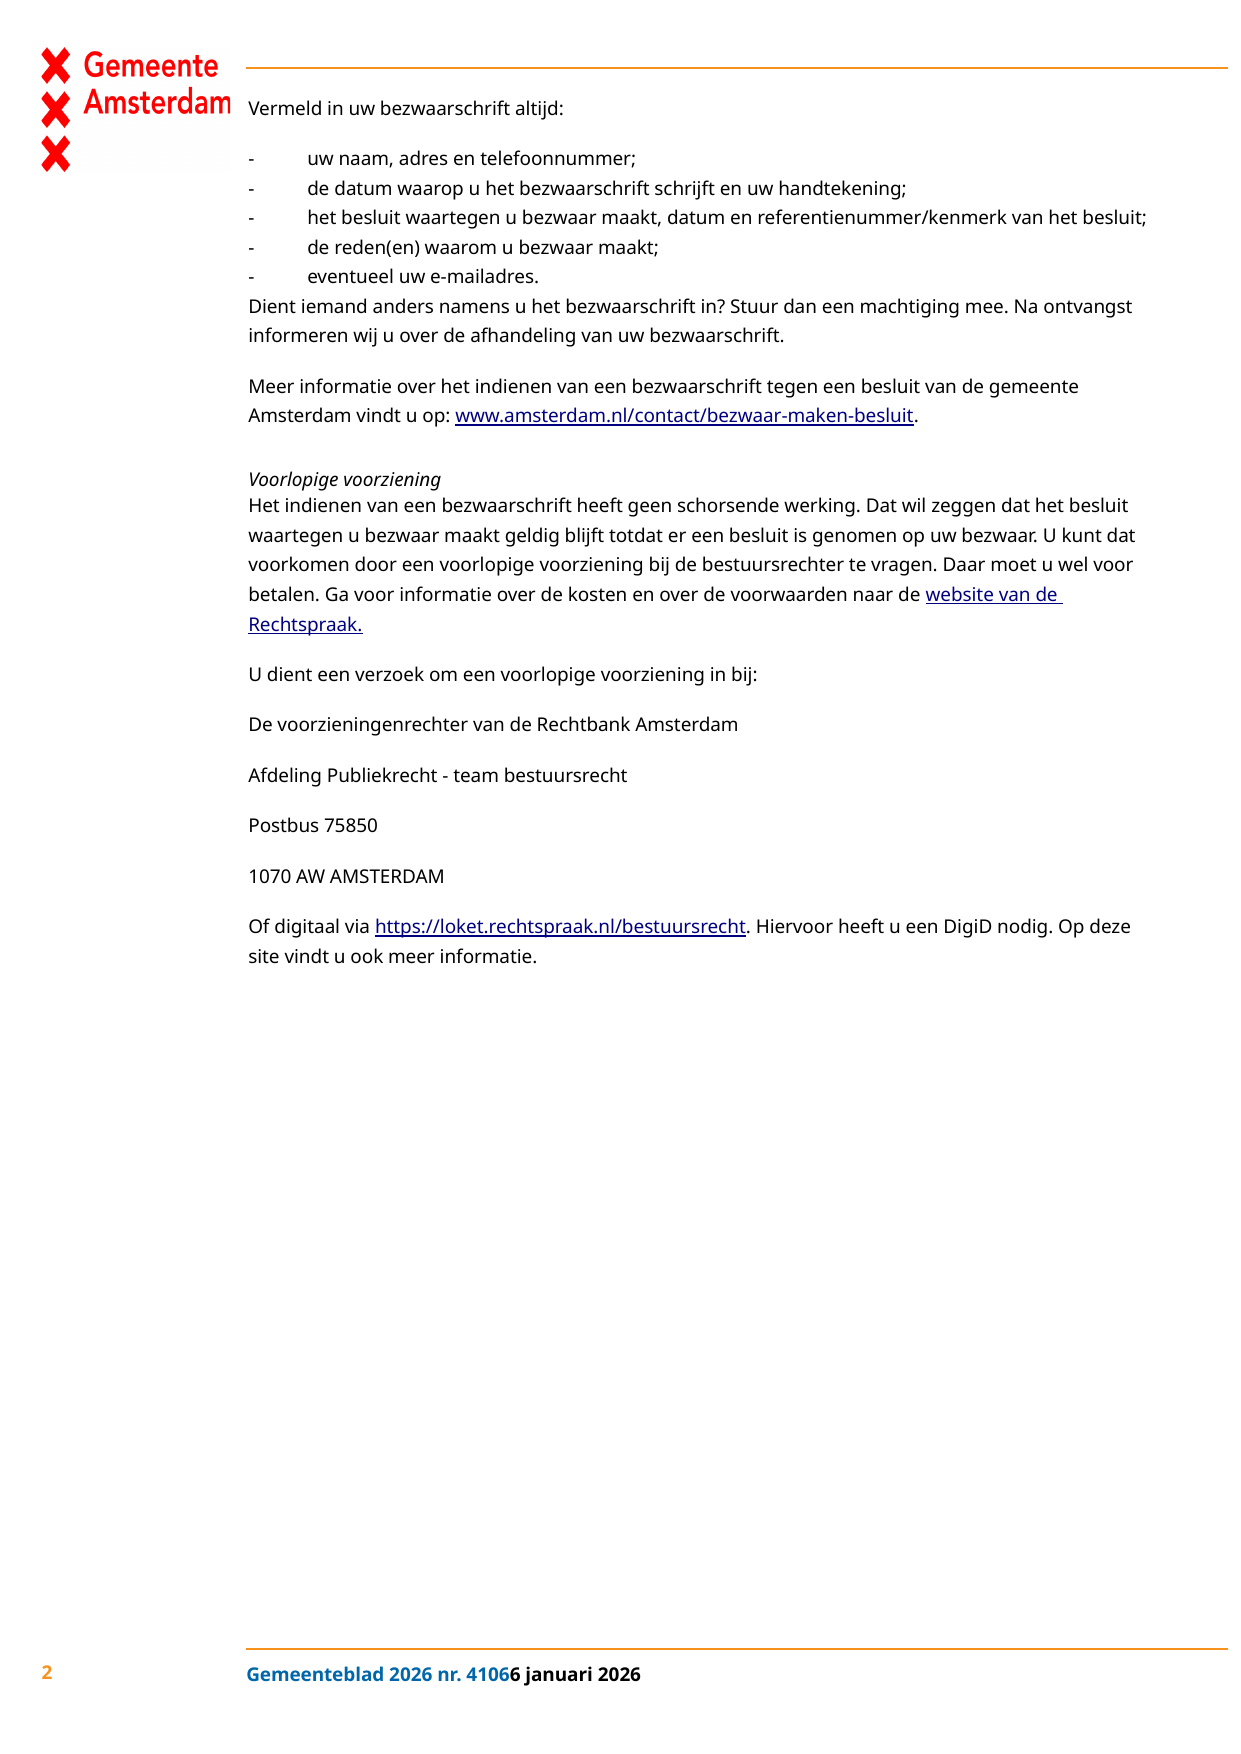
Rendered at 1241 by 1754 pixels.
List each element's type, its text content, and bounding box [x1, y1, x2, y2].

list eventueel uw e-mailadres. [248, 263, 1152, 289]
text Meer informatie over het indienen van een bezwaarschrift tegen een besluit van de gemeente Amsterdam vindt u op: www.amsterdam.nl/contact/bezwaar-maken-besluit. [248, 373, 1152, 428]
text 1070 AW AMSTERDAM [248, 863, 1152, 888]
text De voorzieningenrechter van de Rechtbank Amsterdam [248, 712, 1152, 737]
list de datum waarop u het bezwaarschrift schrijft en uw handtekening; [248, 175, 1152, 201]
list uw naam, adres en telefoonnummer; [248, 145, 1152, 171]
text Voorlopige voorziening [248, 467, 1152, 492]
list het besluit waartegen u bezwaar maakt, datum en referentienummer/kenmerk van het besluit; [248, 204, 1152, 230]
text U dient een verzoek om een voorlopige voorziening in bij: [248, 661, 1152, 687]
picture [41, 47, 231, 172]
text Of digitaal via https://loket.rechtspraak.nl/bestuursrecht. Hiervoor heeft u een DigiD nodig. Op deze site vindt u ook meer informatie. [248, 913, 1152, 968]
list de reden(en) waarom u bezwaar maakt; [248, 234, 1152, 260]
text Afdeling Publiekrecht - team bestuursrecht [248, 762, 1152, 788]
text Postbus 75850 [248, 812, 1152, 838]
text Vermeld in uw bezwaarschrift altijd: [248, 95, 1152, 121]
text Dient iemand anders namens u het bezwaarschrift in? Stuur dan een machtiging mee. Na ontvangst informeren wij u over de afhandeling van uw bezwaarschrift. [248, 293, 1152, 348]
text Het indienen van een bezwaarschrift heeft geen schorsende werking. Dat wil zeggen dat het besluit waartegen u bezwaar maakt geldig blijft totdat er een besluit is genomen op uw bezwaar. U kunt dat voorkomen door een voorlopige voorziening bij de bestuursrechter te vragen. Daar moet u wel voor betalen. Ga voor informatie over de kosten en over de voorwaarden naar de website van de Rechtspraak. [248, 492, 1152, 636]
